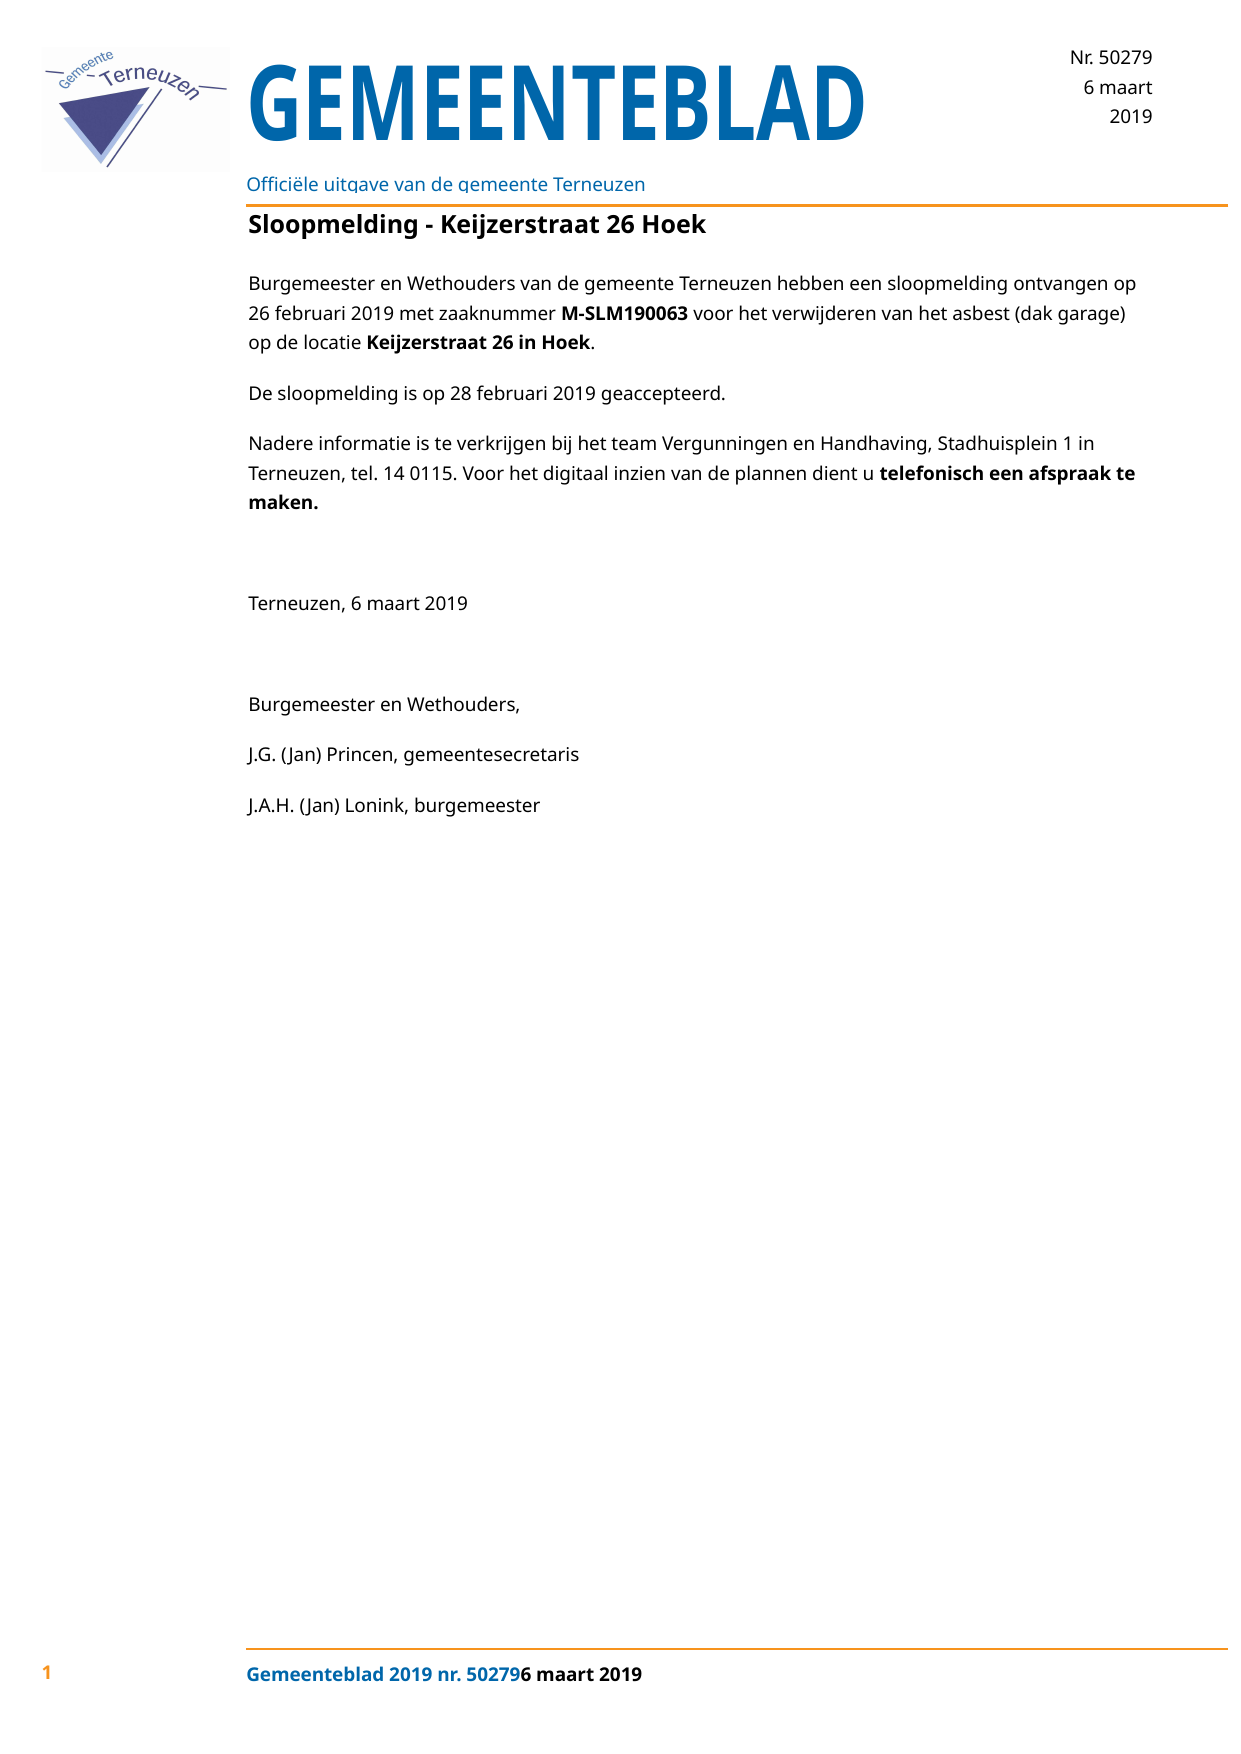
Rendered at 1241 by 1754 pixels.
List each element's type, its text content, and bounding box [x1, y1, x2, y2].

text Terneuzen, 6 maart 2019 [248, 590, 1152, 616]
text Burgemeester en Wethouders, [248, 691, 1152, 717]
text Sloopmelding - Keijzerstraat 26 Hoek [248, 207, 1152, 241]
text J.A.H. (Jan) Lonink, burgemeester [248, 792, 1152, 818]
text Nadere informatie is te verkrijgen bij het team Vergunningen en Handhaving, Stadhuisplein 1 in Terneuzen, tel. 14 0115. Voor het digitaal inzien van de plannen dient u telefonisch een afspraak te maken. [248, 430, 1152, 515]
picture [41, 47, 231, 172]
text De sloopmelding is op 28 februari 2019 geaccepteerd. [248, 380, 1152, 406]
text Burgemeester en Wethouders van de gemeente Terneuzen hebben een sloopmelding ontvangen op 26 februari 2019 met zaaknummer M-SLM190063 voor het verwijderen van het asbest (dak garage) op de locatie Keijzerstraat 26 in Hoek. [248, 270, 1152, 355]
text J.G. (Jan) Princen, gemeentesecretaris [248, 742, 1152, 767]
